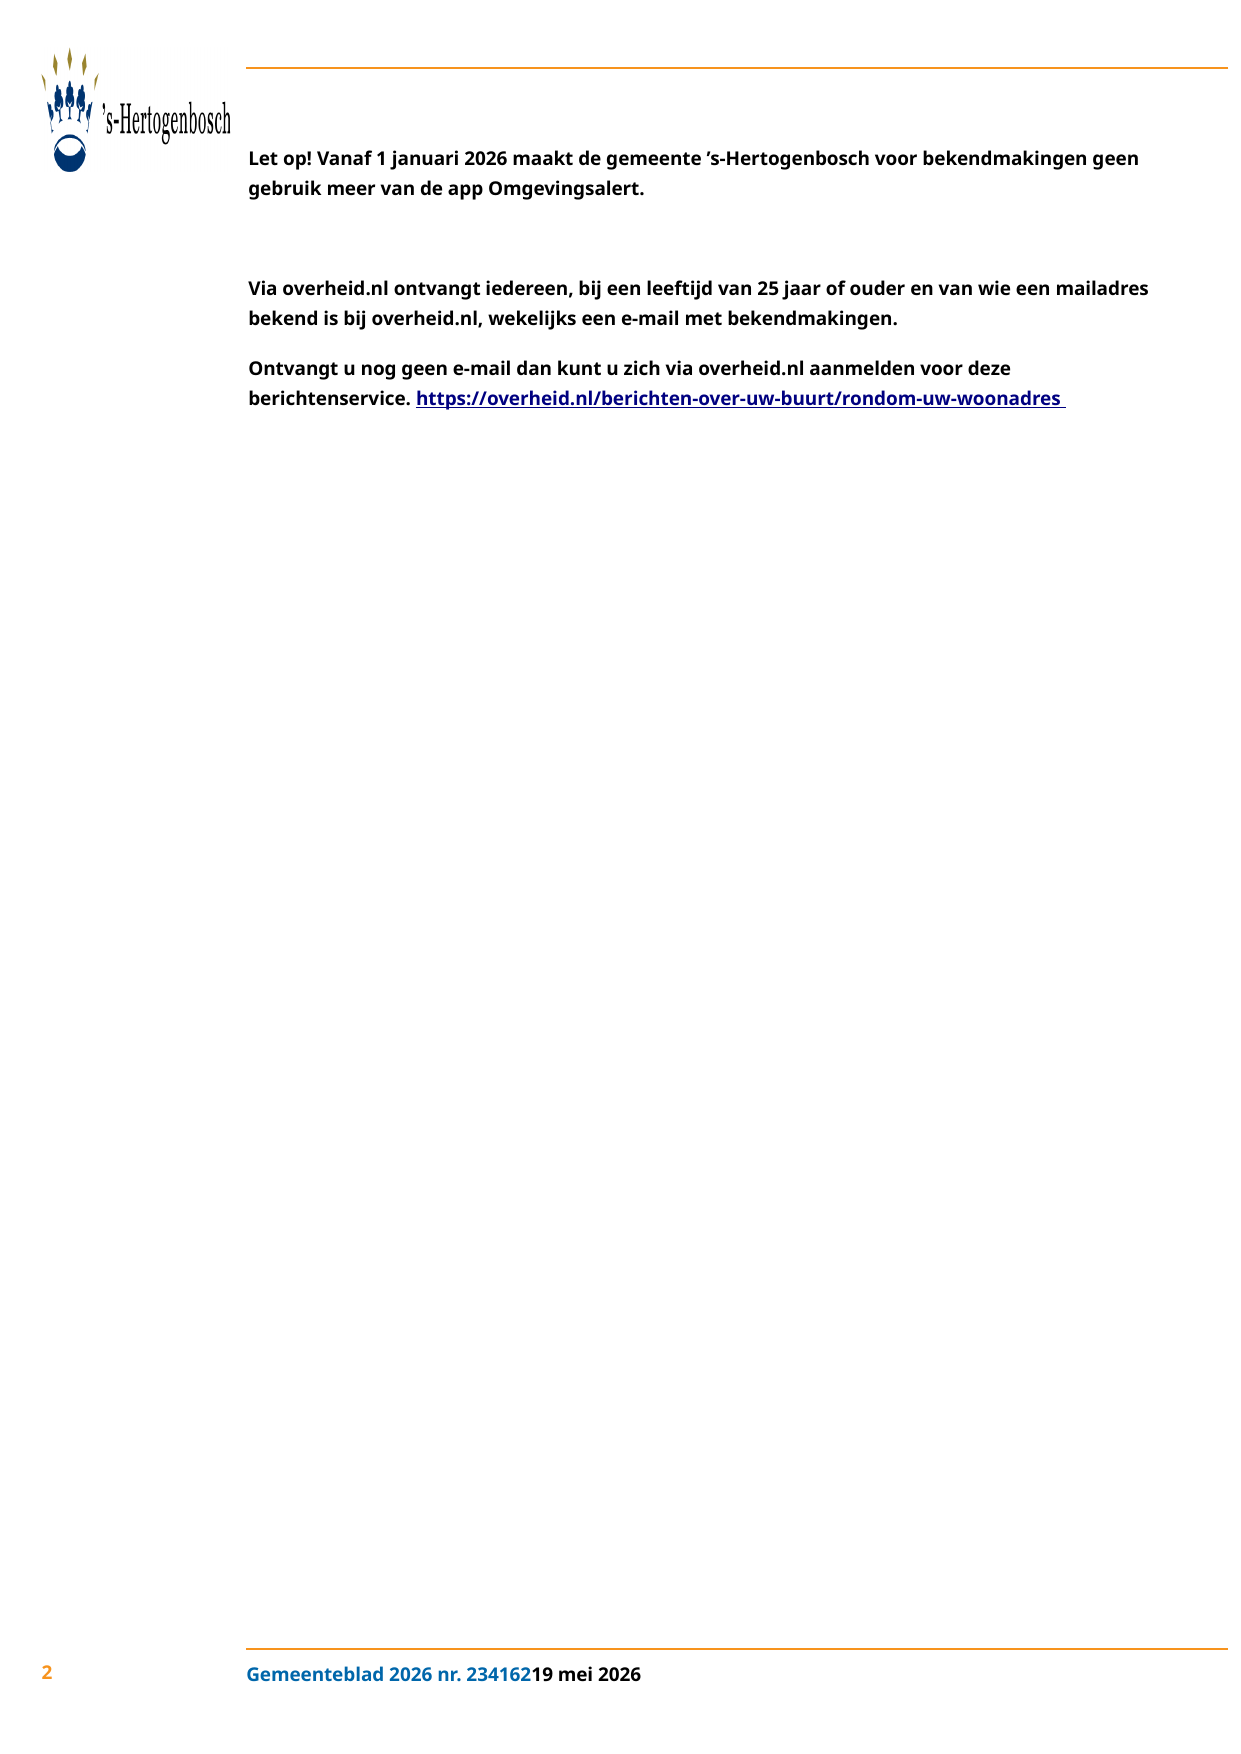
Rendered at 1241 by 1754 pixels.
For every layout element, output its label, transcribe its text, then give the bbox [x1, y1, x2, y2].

text Via overheid.nl ontvangt iedereen, bij een leeftijd van 25 jaar of ouder en van wie een mailadres bekend is bij overheid.nl, wekelijks een e-mail met bekendmakingen. [248, 276, 1152, 331]
text Ontvangt u nog geen e-mail dan kunt u zich via overheid.nl aanmelden voor deze berichtenservice. https://overheid.nl/berichten-over-uw-buurt/rondom-uw-woonadres [248, 356, 1152, 411]
picture [41, 47, 231, 172]
text Let op! Vanaf 1 januari 2026 maakt de gemeente ’s-Hertogenbosch voor bekendmakingen geen gebruik meer van de app Omgevingsalert. [248, 145, 1152, 201]
